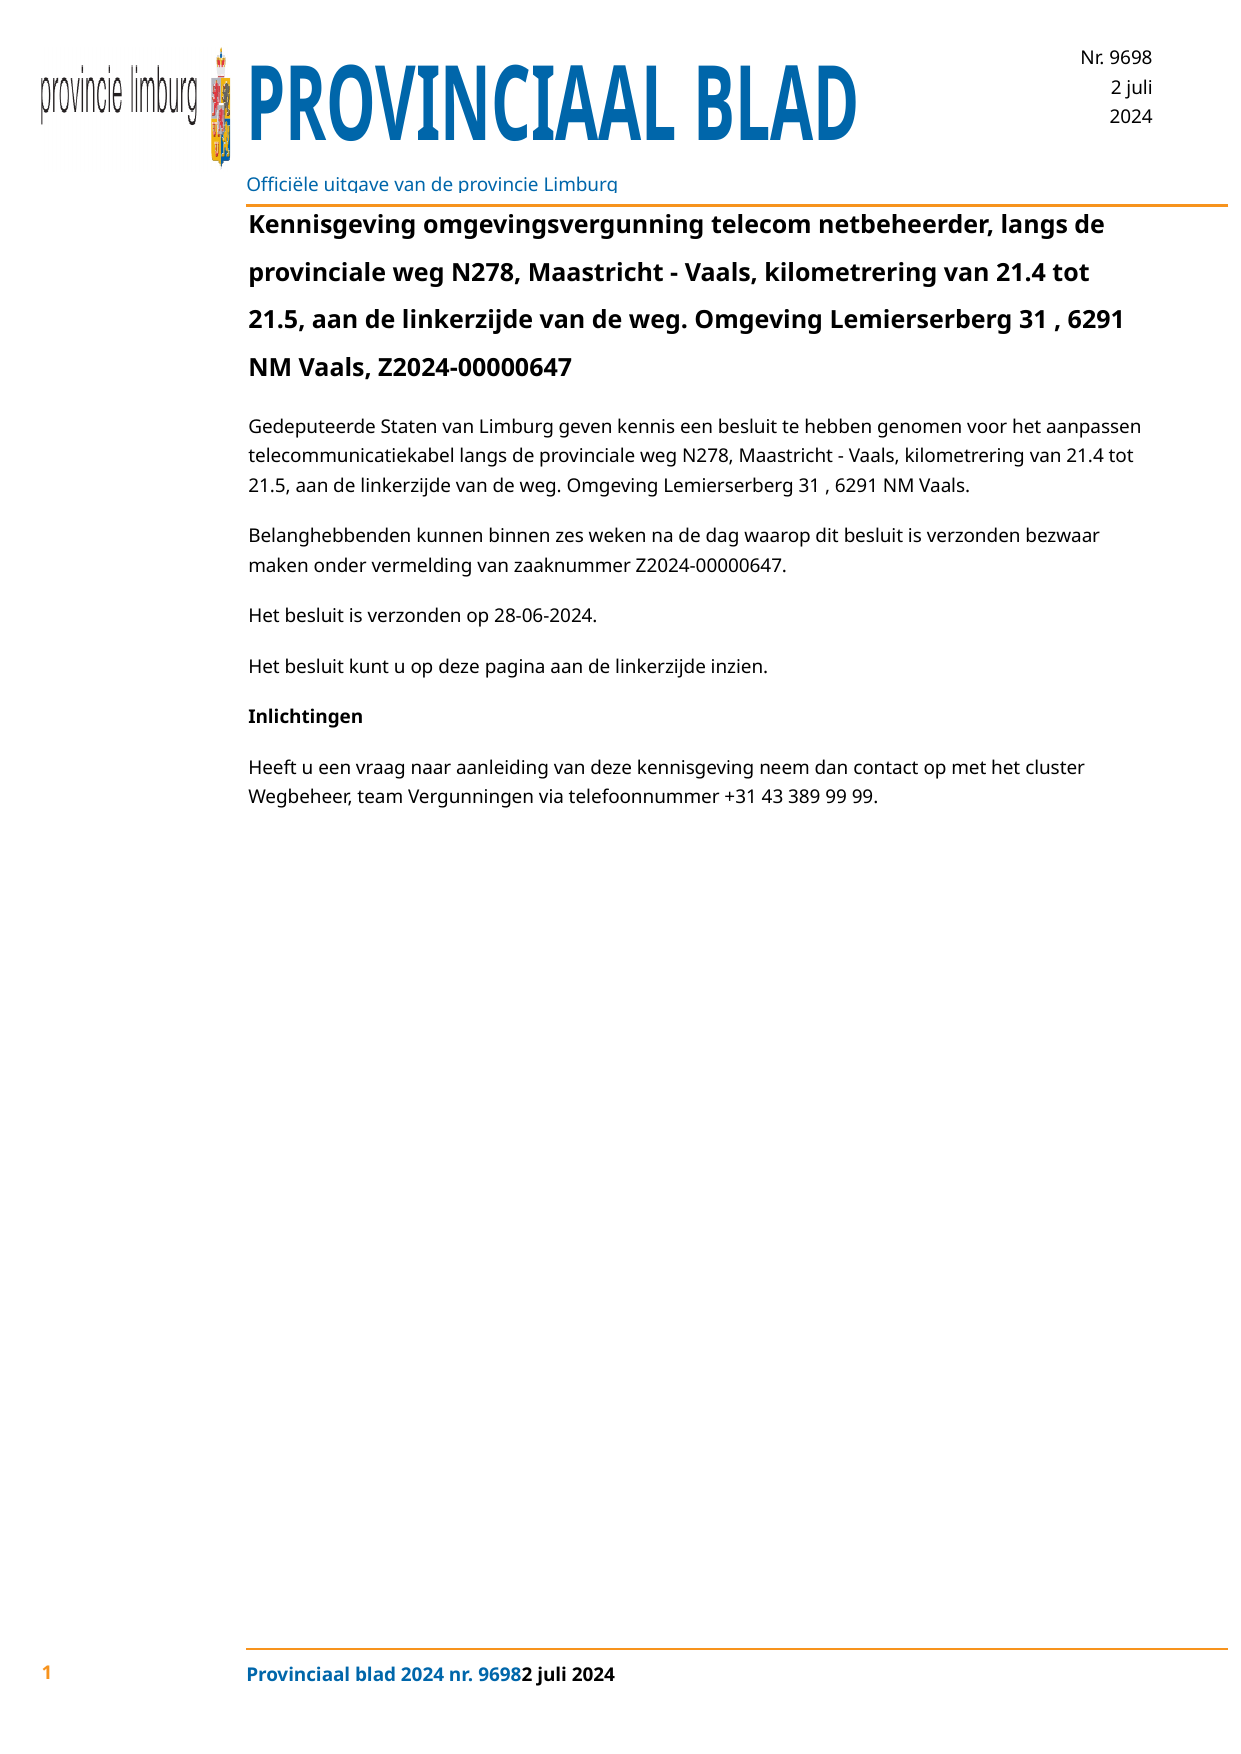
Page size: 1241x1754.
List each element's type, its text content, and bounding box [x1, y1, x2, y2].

text Gedeputeerde Staten van Limburg geven kennis een besluit te hebben genomen voor het aanpassen telecommunicatiekabel langs de provinciale weg N278, Maastricht - Vaals, kilometrering van 21.4 tot 21.5, aan de linkerzijde van de weg. Omgeving Lemierserberg 31 , 6291 NM Vaals. [248, 413, 1152, 498]
picture [41, 47, 231, 172]
text Het besluit is verzonden op 28-06-2024. [248, 603, 1152, 628]
text Heeft u een vraag naar aanleiding van deze kennisgeving neem dan contact op met het cluster Wegbeheer, team Vergunningen via telefoonnummer +31 43 389 99 99. [248, 754, 1152, 809]
text Belanghebbenden kunnen binnen zes weken na de dag waarop dit besluit is verzonden bezwaar maken onder vermelding van zaaknummer Z2024-00000647. [248, 523, 1152, 578]
text Inlichtingen [248, 703, 1152, 729]
text Het besluit kunt u op deze pagina aan de linkerzijde inzien. [248, 653, 1152, 679]
text Kennisgeving omgevingsvergunning telecom netbeheerder, langs de provinciale weg N278, Maastricht - Vaals, kilometrering van 21.4 tot 21.5, aan de linkerzijde van de weg. Omgeving Lemierserberg 31 , 6291 NM Vaals, Z2024-00000647 [248, 207, 1152, 384]
